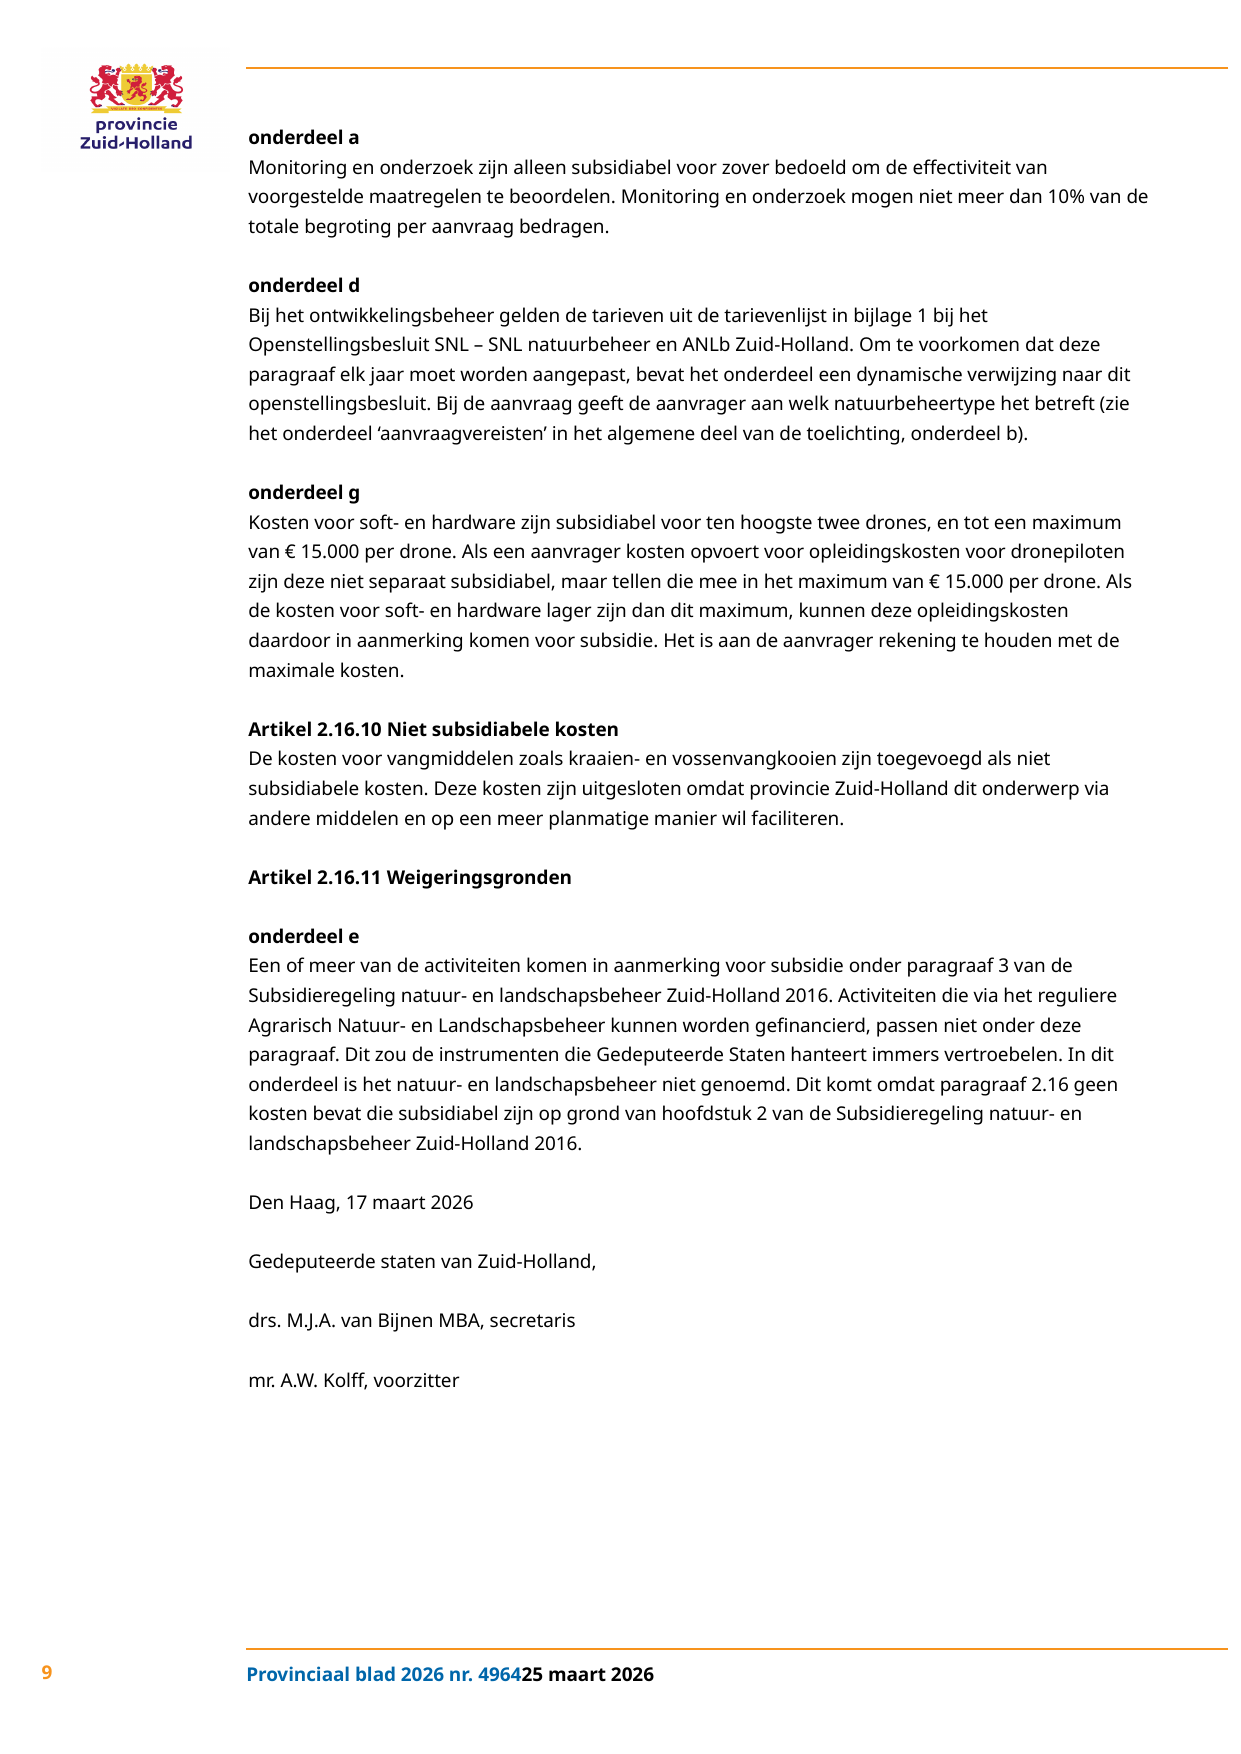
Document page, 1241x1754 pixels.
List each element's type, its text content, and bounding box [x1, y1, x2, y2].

text drs. M.J.A. van Bijnen MBA, secretaris [248, 1308, 1152, 1333]
text Bij het ontwikkelingsbeheer gelden de tarieven uit de tarievenlijst in bijlage 1 bij het Openstellingsbesluit SNL – SNL natuurbeheer en ANLb Zuid-Holland. Om te voorkomen dat deze paragraaf elk jaar moet worden aangepast, bevat het onderdeel een dynamische verwijzing naar dit openstellingsbesluit. Bij de aanvraag geeft de aanvrager aan welk natuurbeheertype het betreft (zie het onderdeel ‘aanvraagvereisten’ in het algemene deel van de toelichting, onderdeel b). [248, 302, 1152, 446]
text Kosten voor soft- en hardware zijn subsidiabel voor ten hoogste twee drones, en tot een maximum van € 15.000 per drone. Als een aanvrager kosten opvoert voor opleidingskosten voor dronepiloten zijn deze niet separaat subsidiabel, maar tellen die mee in het maximum van € 15.000 per drone. Als de kosten voor soft- en hardware lager zijn dan dit maximum, kunnen deze opleidingskosten daardoor in aanmerking komen voor subsidie. Het is aan de aanvrager rekening te houden met de maximale kosten. [248, 509, 1152, 683]
text Artikel 2.16.11 Weigeringsgronden [248, 864, 1152, 890]
text Den Haag, 17 maart 2026 [248, 1189, 1152, 1215]
text onderdeel e [248, 923, 1152, 949]
text onderdeel a [248, 124, 1152, 150]
text Monitoring en onderzoek zijn alleen subsidiabel voor zover bedoeld om de effectiviteit van voorgestelde maatregelen te beoordelen. Monitoring en onderzoek mogen niet meer dan 10% van de totale begroting per aanvraag bedragen. [248, 154, 1152, 239]
picture [41, 47, 231, 172]
text mr. A.W. Kolff, voorzitter [248, 1367, 1152, 1393]
text Gedeputeerde staten van Zuid-Holland, [248, 1248, 1152, 1274]
text Een of meer van de activiteiten komen in aanmerking voor subsidie onder paragraaf 3 van de Subsidieregeling natuur- en landschapsbeheer Zuid-Holland 2016. Activiteiten die via het reguliere Agrarisch Natuur- en Landschapsbeheer kunnen worden gefinancierd, passen niet onder deze paragraaf. Dit zou de instrumenten die Gedeputeerde Staten hanteert immers vertroebelen. In dit onderdeel is het natuur- en landschapsbeheer niet genoemd. Dit komt omdat paragraaf 2.16 geen kosten bevat die subsidiabel zijn op grond van hoofdstuk 2 van de Subsidieregeling natuur- en landschapsbeheer Zuid-Holland 2016. [248, 953, 1152, 1156]
text onderdeel g [248, 479, 1152, 505]
text De kosten voor vangmiddelen zoals kraaien- en vossenvangkooien zijn toegevoegd als niet subsidiabele kosten. Deze kosten zijn uitgesloten omdat provincie Zuid-Holland dit onderwerp via andere middelen en op een meer planmatige manier wil faciliteren. [248, 746, 1152, 831]
text Artikel 2.16.10 Niet subsidiabele kosten [248, 716, 1152, 742]
text onderdeel d [248, 272, 1152, 298]
